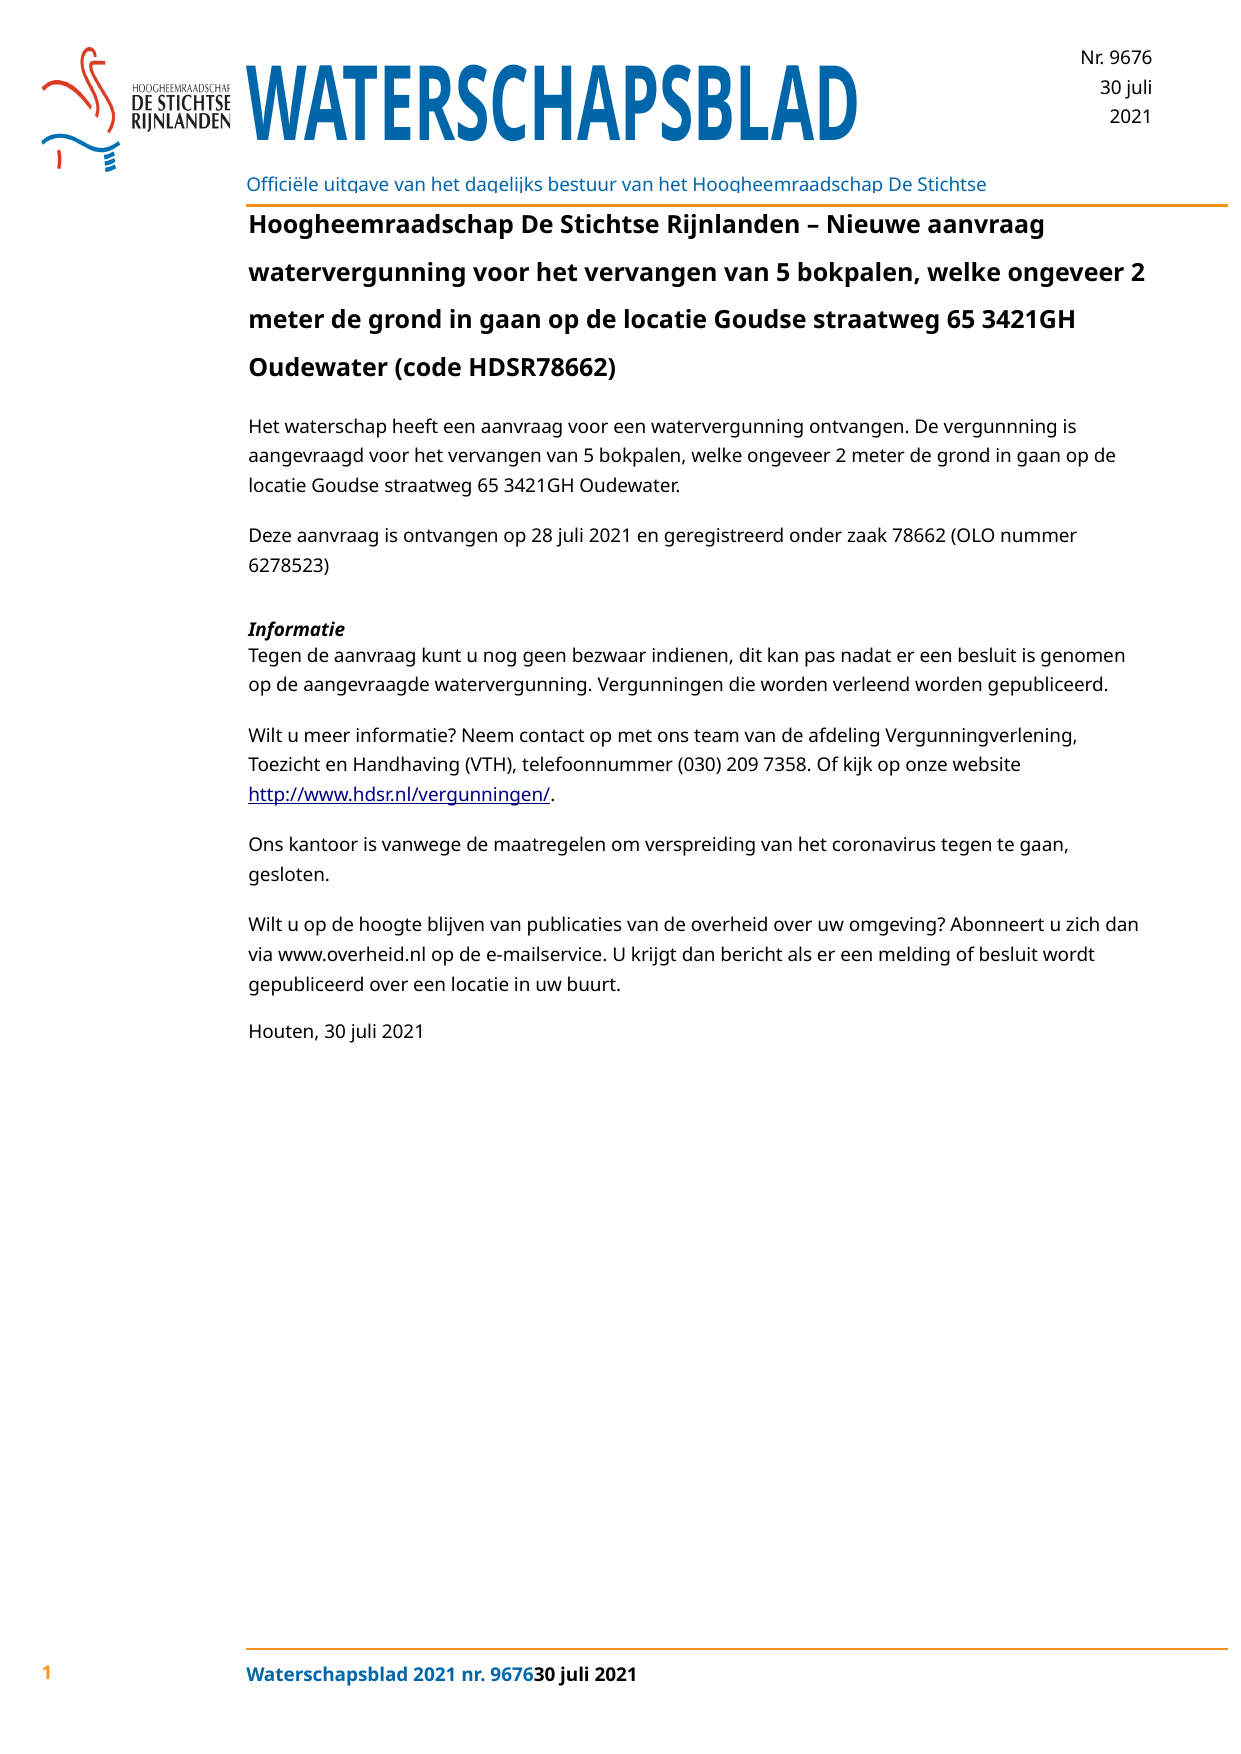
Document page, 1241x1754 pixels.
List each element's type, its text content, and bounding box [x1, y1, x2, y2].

text Informatie [248, 616, 1152, 642]
text Deze aanvraag is ontvangen op 28 juli 2021 en geregistreerd onder zaak 78662 (OLO nummer 6278523) [248, 523, 1152, 578]
text Wilt u op de hoogte blijven van publicaties van de overheid over uw omgeving? Abonneert u zich dan via www.overheid.nl op de e-mailservice. U krijgt dan bericht als er een melding of besluit wordt gepubliceerd over een locatie in uw buurt. [248, 912, 1152, 996]
text Tegen de aanvraag kunt u nog geen bezwaar indienen, dit kan pas nadat er een besluit is genomen op de aangevraagde watervergunning. Vergunningen die worden verleend worden gepubliceerd. [248, 642, 1152, 697]
text Houten, 30 juli 2021 [248, 1018, 1152, 1044]
text Het waterschap heeft een aanvraag voor een watervergunning ontvangen. De vergunnning is aangevraagd voor het vervangen van 5 bokpalen, welke ongeveer 2 meter de grond in gaan op de locatie Goudse straatweg 65 3421GH Oudewater. [248, 413, 1152, 498]
text Wilt u meer informatie? Neem contact op met ons team van de afdeling Vergunningverlening, Toezicht en Handhaving (VTH), telefoonnummer (030) 209 7358. Of kijk op onze website http://www.hdsr.nl/vergunningen/. [248, 722, 1152, 807]
text Ons kantoor is vanwege de maatregelen om verspreiding van het coronavirus tegen te gaan, gesloten. [248, 832, 1152, 887]
picture [41, 47, 231, 172]
text Hoogheemraadschap De Stichtse Rijnlanden – Nieuwe aanvraag watervergunning voor het vervangen van 5 bokpalen, welke ongeveer 2 meter de grond in gaan op de locatie Goudse straatweg 65 3421GH Oudewater (code HDSR78662) [248, 207, 1152, 384]
